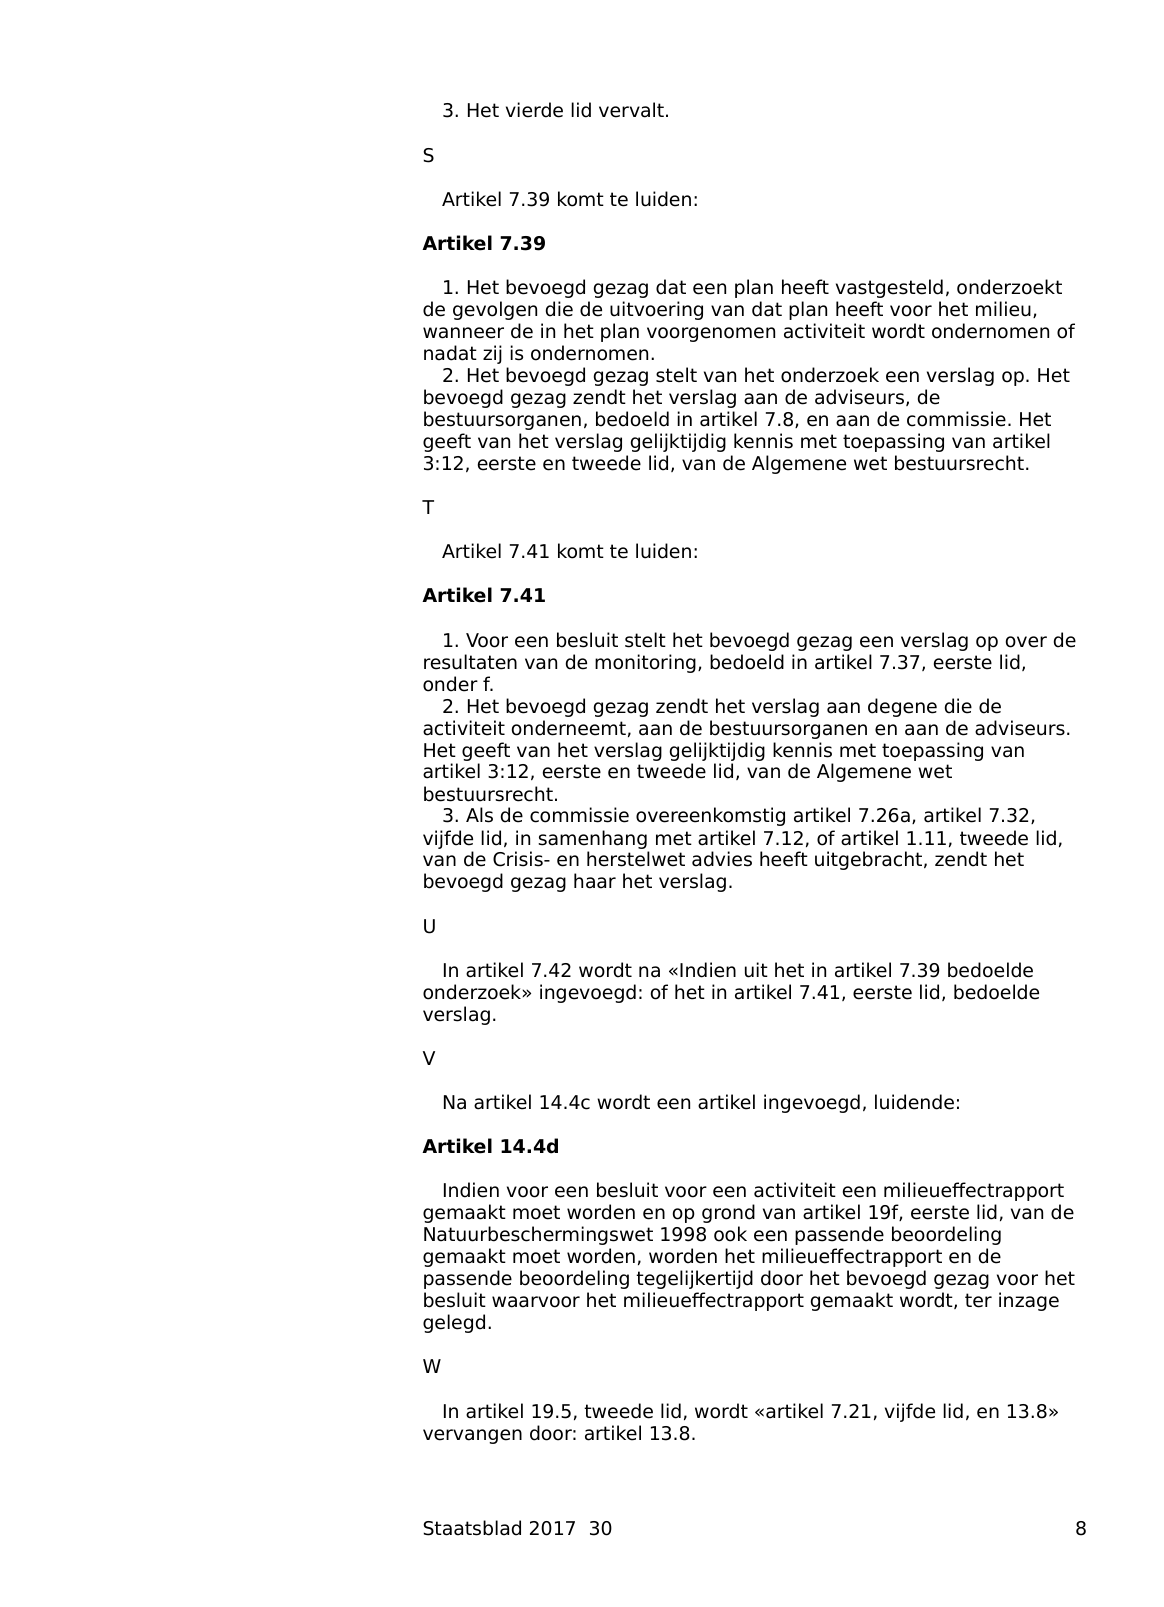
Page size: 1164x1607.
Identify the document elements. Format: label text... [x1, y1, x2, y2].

text 3. Het vierde lid vervalt. [422, 100, 1087, 122]
text Indien voor een besluit voor een activiteit een milieueffectrapport gemaakt moet worden en op grond van artikel 19f, eerste lid, van de Natuurbeschermingswet 1998 ook een passende beoordeling gemaakt moet worden, worden het milieueffectrapport en de passende beoordeling tegelijkertijd door het bevoegd gezag voor het besluit waarvoor het milieueffectrapport gemaakt wordt, ter inzage gelegd. [422, 1180, 1087, 1334]
text V [422, 1048, 1087, 1070]
text 1. Het bevoegd gezag dat een plan heeft vastgesteld, onderzoekt de gevolgen die de uitvoering van dat plan heeft voor het milieu, wanneer de in het plan voorgenomen activiteit wordt ondernomen of nadat zij is ondernomen. [422, 277, 1087, 365]
text W [422, 1356, 1087, 1378]
subtitle Artikel 7.41 [422, 585, 1087, 607]
text Na artikel 14.4c wordt een artikel ingevoegd, luidende: [422, 1092, 1087, 1114]
text In artikel 7.42 wordt na «Indien uit het in artikel 7.39 bedoelde onderzoek» ingevoegd: of het in artikel 7.41, eerste lid, bedoelde verslag. [422, 960, 1087, 1026]
subtitle Artikel 14.4d [422, 1136, 1087, 1158]
text In artikel 19.5, tweede lid, wordt «artikel 7.21, vijfde lid, en 13.8» vervangen door: artikel 13.8. [422, 1401, 1087, 1444]
subtitle Artikel 7.39 [422, 233, 1087, 255]
text S [422, 144, 1087, 167]
text 3. Als de commissie overeenkomstig artikel 7.26a, artikel 7.32, vijfde lid, in samenhang met artikel 7.12, of artikel 1.11, tweede lid, van de Crisis- en herstelwet advies heeft uitgebracht, zendt het bevoegd gezag haar het verslag. [422, 805, 1087, 893]
text Artikel 7.41 komt te luiden: [422, 541, 1087, 563]
text Artikel 7.39 komt te luiden: [422, 189, 1087, 211]
text 2. Het bevoegd gezag stelt van het onderzoek een verslag op. Het bevoegd gezag zendt het verslag aan de adviseurs, de bestuursorganen, bedoeld in artikel 7.8, en aan de commissie. Het geeft van het verslag gelijktijdig kennis met toepassing van artikel 3:12, eerste en tweede lid, van de Algemene wet bestuursrecht. [422, 365, 1087, 475]
text U [422, 916, 1087, 937]
text 1. Voor een besluit stelt het bevoegd gezag een verslag op over de resultaten van de monitoring, bedoeld in artikel 7.37, eerste lid, onder f. [422, 629, 1087, 696]
text T [422, 497, 1087, 519]
text 2. Het bevoegd gezag zendt het verslag aan degene die de activiteit onderneemt, aan de bestuursorganen en aan de adviseurs. Het geeft van het verslag gelijktijdig kennis met toepassing van artikel 3:12, eerste en tweede lid, van de Algemene wet bestuursrecht. [422, 696, 1087, 805]
